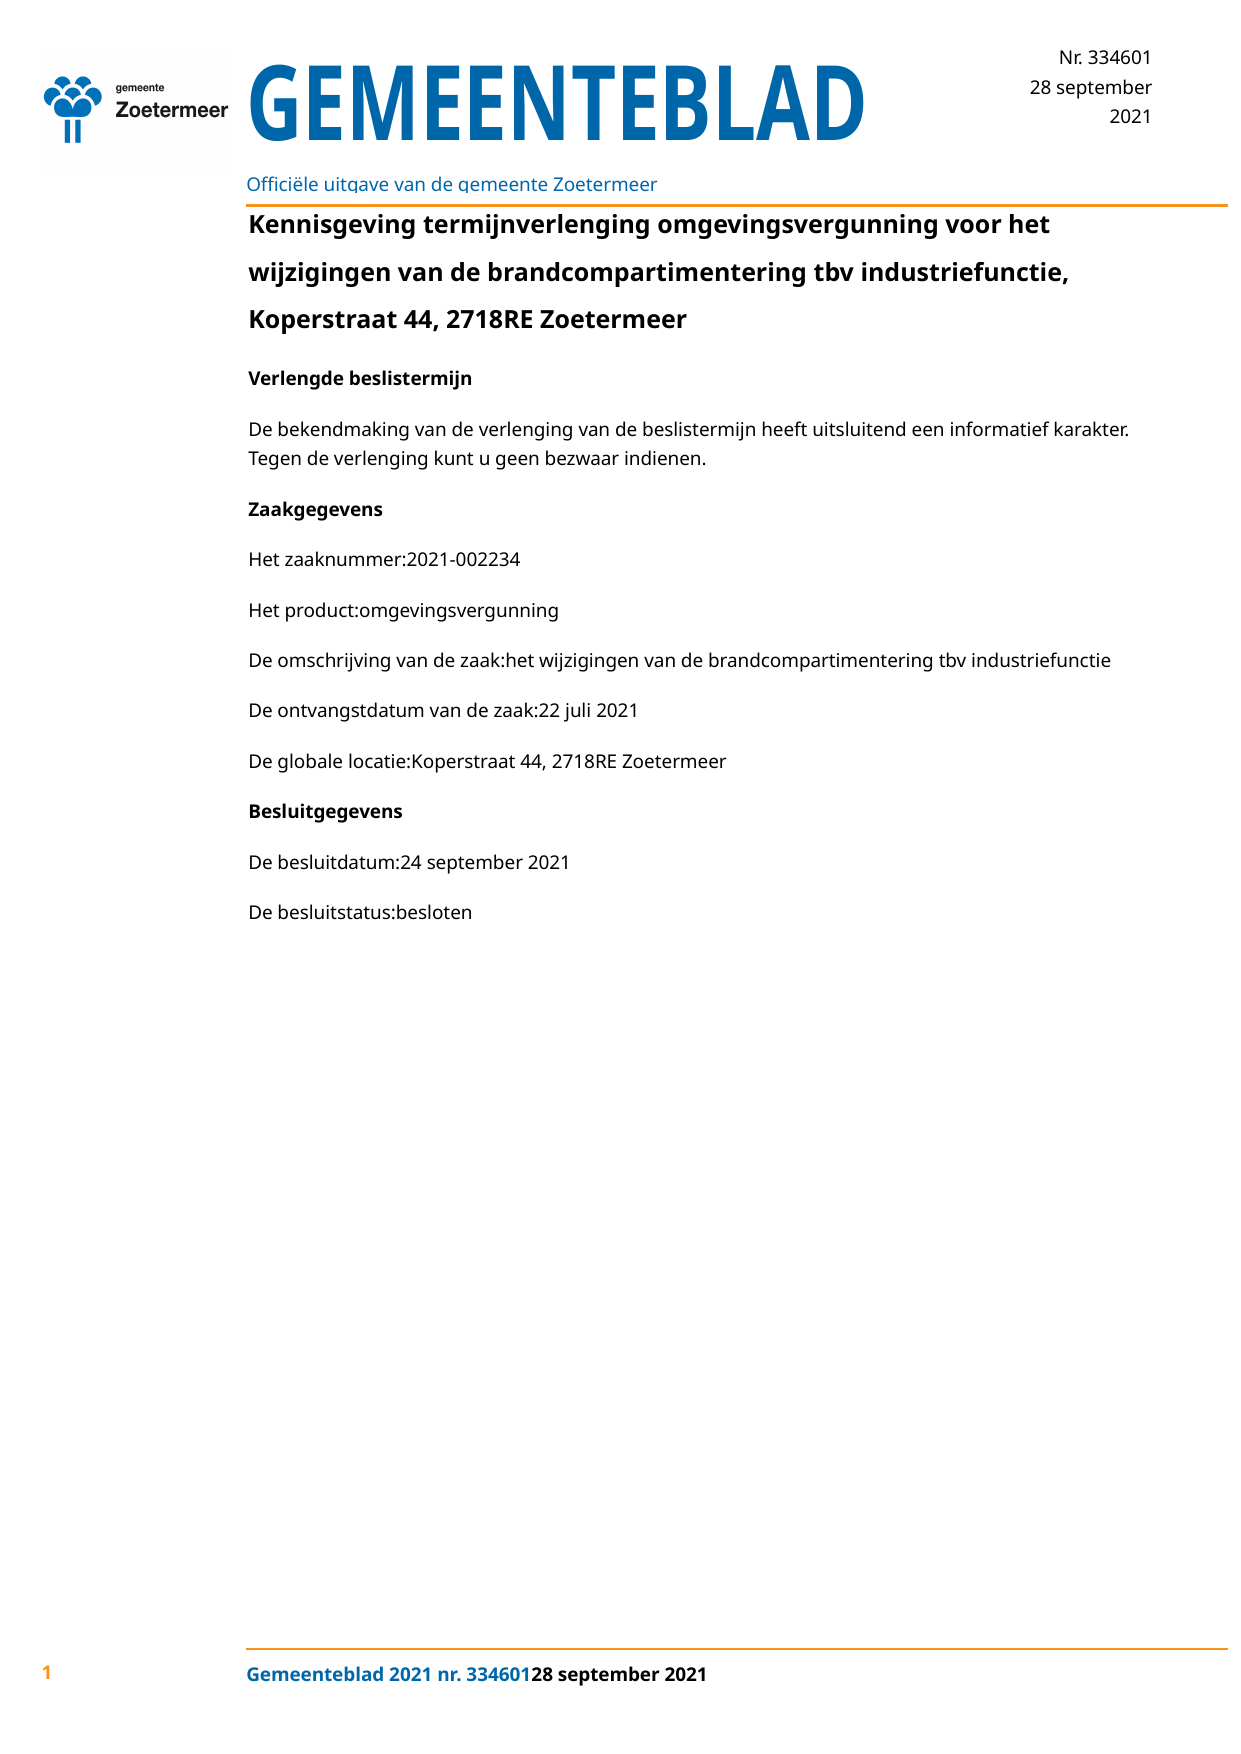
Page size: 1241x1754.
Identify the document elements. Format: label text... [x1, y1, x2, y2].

text Besluitgegevens [248, 798, 1152, 824]
picture [41, 47, 231, 172]
text De besluitdatum:24 september 2021 [248, 849, 1152, 874]
text Zaakgegevens [248, 496, 1152, 522]
text De globale locatie:Koperstraat 44, 2718RE Zoetermeer [248, 748, 1152, 774]
text De ontvangstdatum van de zaak:22 juli 2021 [248, 698, 1152, 723]
text Kennisgeving termijnverlenging omgevingsvergunning voor het wijzigingen van de brandcompartimentering tbv industriefunctie, Koperstraat 44, 2718RE Zoetermeer [248, 207, 1152, 336]
text De omschrijving van de zaak:het wijzigingen van de brandcompartimentering tbv industriefunctie [248, 647, 1152, 673]
text Het product:omgevingsvergunning [248, 597, 1152, 622]
text De besluitstatus:besloten [248, 899, 1152, 925]
text De bekendmaking van de verlenging van de beslistermijn heeft uitsluitend een informatief karakter. Tegen de verlenging kunt u geen bezwaar indienen. [248, 416, 1152, 471]
text Het zaaknummer:2021-002234 [248, 546, 1152, 572]
text Verlengde beslistermijn [248, 366, 1152, 391]
